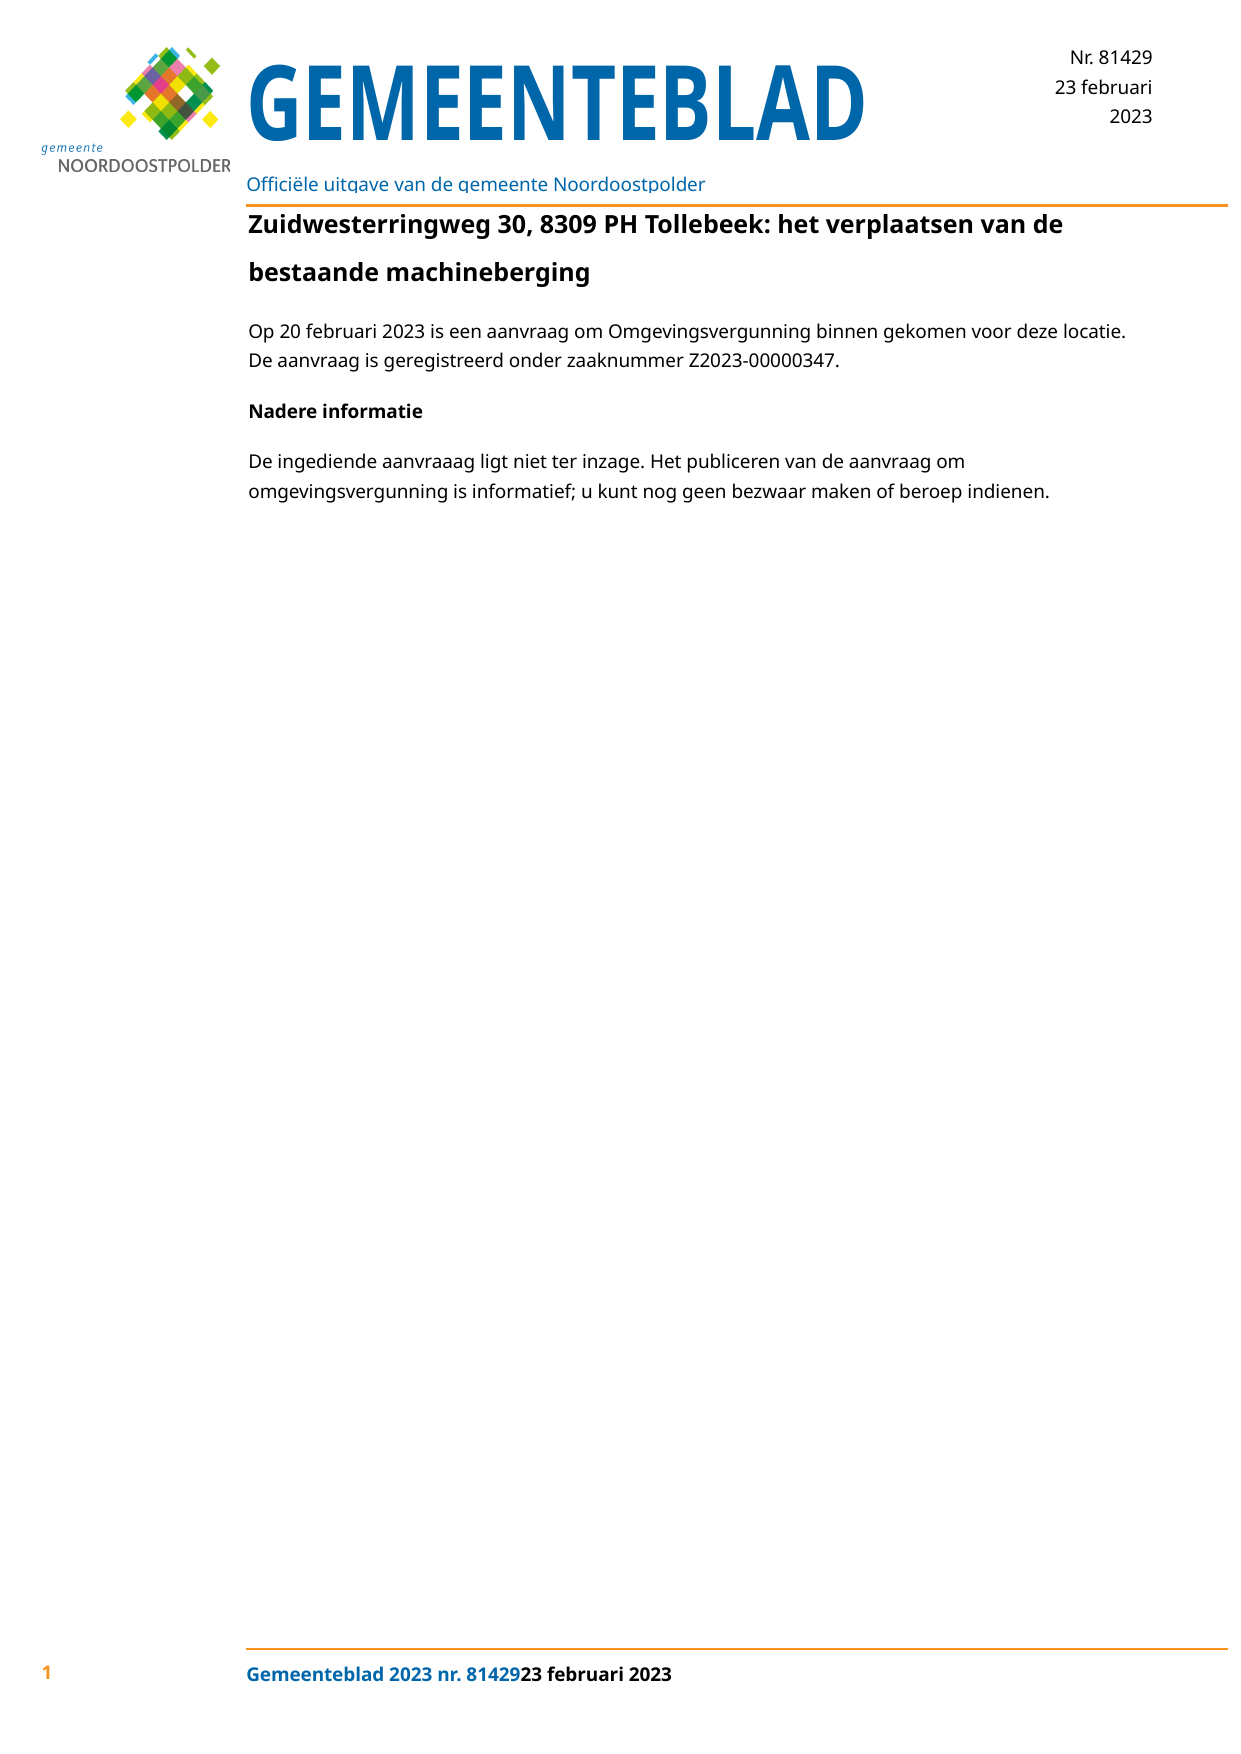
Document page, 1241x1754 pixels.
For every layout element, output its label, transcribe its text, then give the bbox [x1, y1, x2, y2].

text Op 20 februari 2023 is een aanvraag om Omgevingsvergunning binnen gekomen voor deze locatie. De aanvraag is geregistreerd onder zaaknummer Z2023-00000347. [248, 318, 1152, 373]
picture [41, 47, 231, 172]
text De ingediende aanvraaag ligt niet ter inzage. Het publiceren van de aanvraag om omgevingsvergunning is informatief; u kunt nog geen bezwaar maken of beroep indienen. [248, 448, 1152, 504]
text Nadere informatie [248, 398, 1152, 424]
text Zuidwesterringweg 30, 8309 PH Tollebeek: het verplaatsen van de bestaande machineberging [248, 207, 1152, 288]
